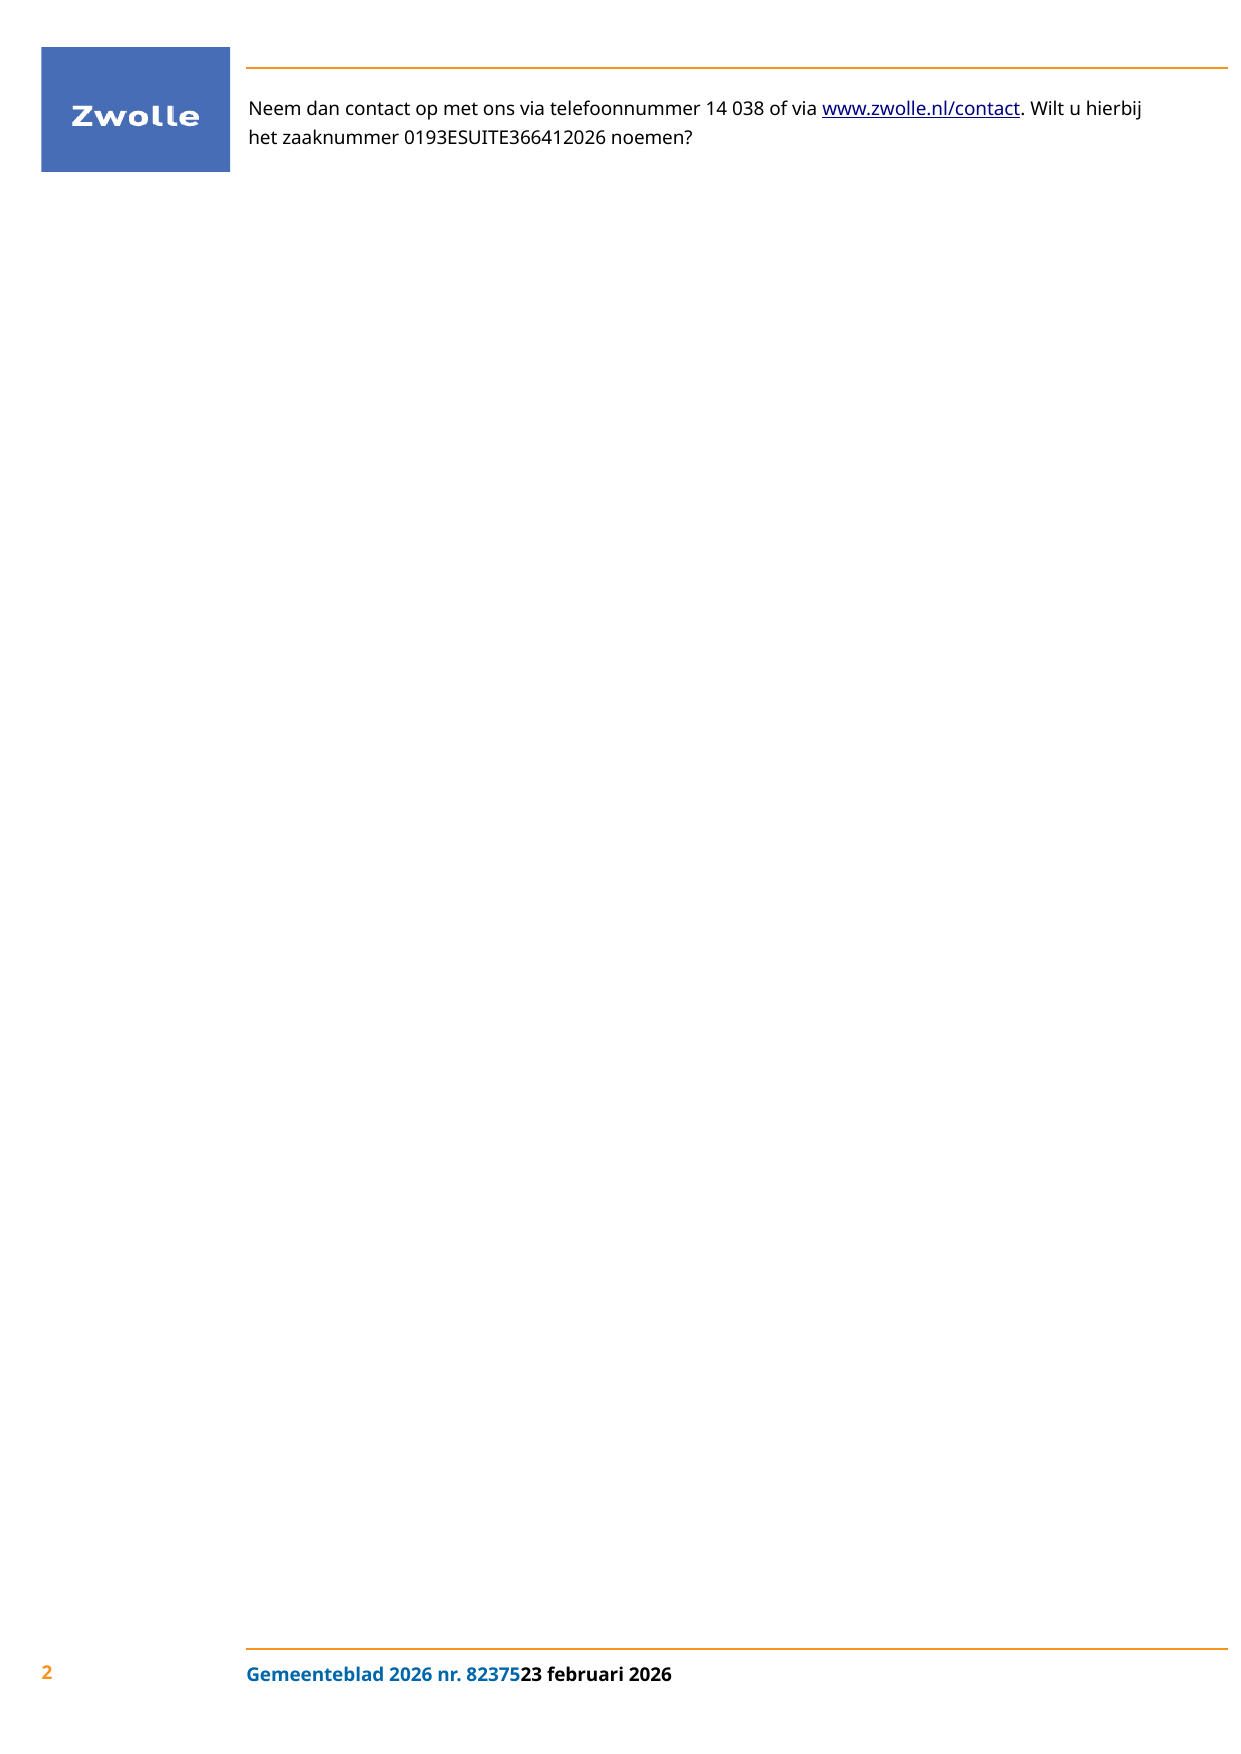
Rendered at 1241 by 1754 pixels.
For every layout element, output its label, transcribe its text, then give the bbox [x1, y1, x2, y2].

picture [41, 47, 231, 172]
text Neem dan contact op met ons via telefoonnummer 14 038 of via www.zwolle.nl/contact. Wilt u hierbij het zaaknummer 0193ESUITE366412026 noemen? [248, 95, 1152, 150]
